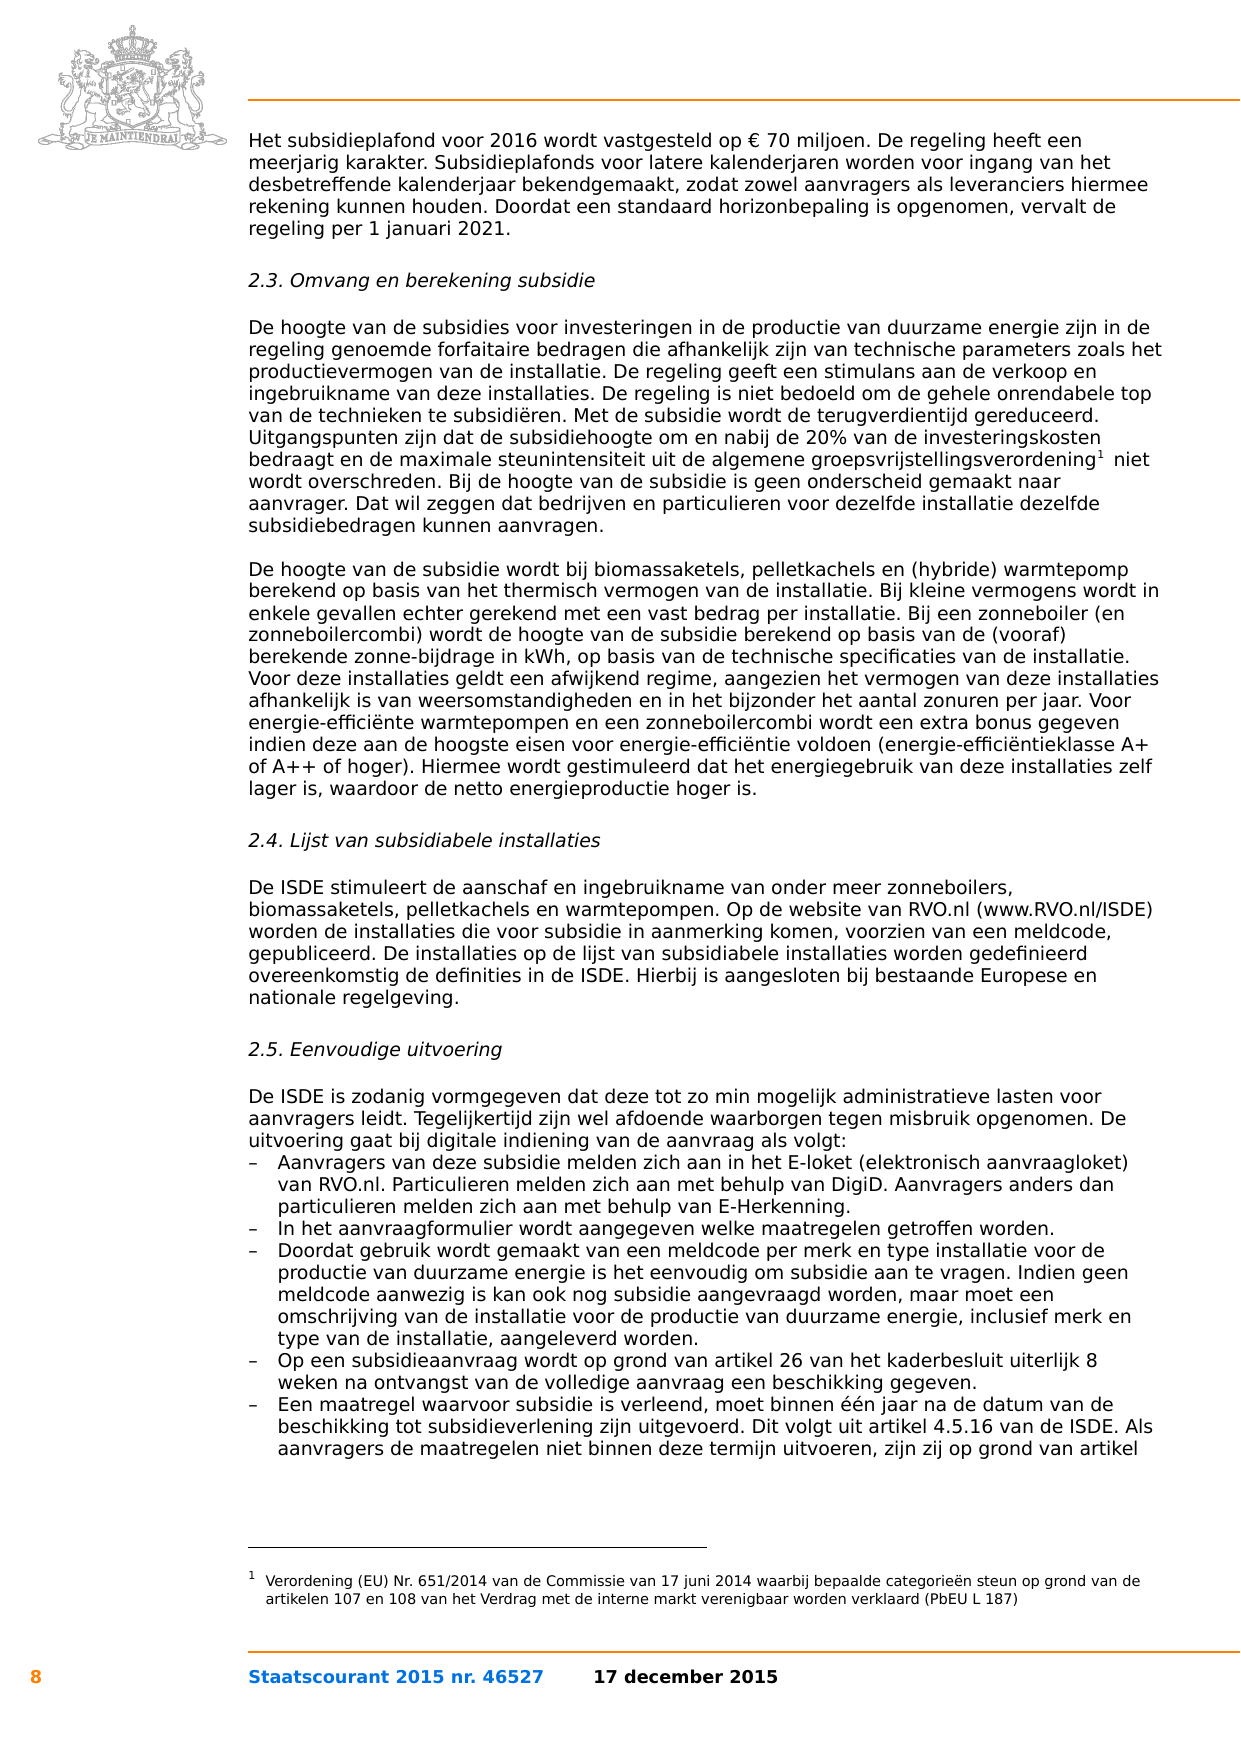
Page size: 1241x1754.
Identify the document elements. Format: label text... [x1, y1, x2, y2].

text – Een maatregel waarvoor subsidie is verleend, moet binnen één jaar na de datum van de beschikking tot subsidieverlening zijn uitgevoerd. Dit volgt uit artikel 4.5.16 van de ISDE. Als aanvragers de maatregelen niet binnen deze termijn uitvoeren, zijn zij op grond van artikel [248, 1394, 1163, 1460]
text – In het aanvraagformulier wordt aangegeven welke maatregelen getroffen worden. [248, 1218, 1163, 1240]
text – Aanvragers van deze subsidie melden zich aan in het E-loket (elektronisch aanvraagloket) van RVO.nl. Particulieren melden zich aan met behulp van DigiD. Aanvragers anders dan particulieren melden zich aan met behulp van E-Herkenning. [248, 1152, 1163, 1218]
subtitle 2.4. Lijst van subsidiabele installaties [248, 830, 1163, 852]
subtitle 2.3. Omvang en berekening subsidie [248, 270, 1163, 292]
subtitle 2.5. Eenvoudige uitvoering [248, 1039, 1163, 1061]
text Verordening (EU) Nr. 651/2014 van de Commissie van 17 juni 2014 waarbij bepaalde categorieën steun op grond van de artikelen 107 en 108 van het Verdrag met de interne markt verenigbaar worden verklaard (PbEU L 187) [248, 1569, 1163, 1608]
text De ISDE stimuleert de aanschaf en ingebruikname van onder meer zonneboilers, biomassaketels, pelletkachels en warmtepompen. Op de website van RVO.nl (www.RVO.nl/ISDE) worden de installaties die voor subsidie in aanmerking komen, voorzien van een meldcode, gepubliceerd. De installaties op de lijst van subsidiabele installaties worden gedefinieerd overeenkomstig de definities in de ISDE. Hierbij is aangesloten bij bestaande Europese en nationale regelgeving. [248, 877, 1163, 1009]
text De hoogte van de subsidie wordt bij biomassaketels, pelletkachels en (hybride) warmtepomp berekend op basis van het thermisch vermogen van de installatie. Bij kleine vermogens wordt in enkele gevallen echter gerekend met een vast bedrag per installatie. Bij een zonneboiler (en zonneboilercombi) wordt de hoogte van de subsidie berekend op basis van de (vooraf) berekende zonne-bijdrage in kWh, op basis van de technische specificaties van de installatie. Voor deze installaties geldt een afwijkend regime, aangezien het vermogen van deze installaties afhankelijk is van weersomstandigheden en in het bijzonder het aantal zonuren per jaar. Voor energie-efficiënte warmtepompen en een zonneboilercombi wordt een extra bonus gegeven indien deze aan de hoogste eisen voor energie-efficiëntie voldoen (energie-efficiëntieklasse A+ of A++ of hoger). Hiermee wordt gestimuleerd dat het energiegebruik van deze installaties zelf lager is, waardoor de netto energieproductie hoger is. [248, 558, 1163, 800]
text De ISDE is zodanig vormgegeven dat deze tot zo min mogelijk administratieve lasten voor aanvragers leidt. Tegelijkertijd zijn wel afdoende waarborgen tegen misbruik opgenomen. De uitvoering gaat bij digitale indiening van de aanvraag als volgt: [248, 1086, 1163, 1152]
picture [38, 25, 227, 150]
text De hoogte van de subsidies voor investeringen in de productie van duurzame energie zijn in de regeling genoemde forfaitaire bedragen die afhankelijk zijn van technische parameters zoals het productievermogen van de installatie. De regeling geeft een stimulans aan de verkoop en ingebruikname van deze installaties. De regeling is niet bedoeld om de gehele onrendabele top van de technieken te subsidiëren. Met de subsidie wordt de terugverdientijd gereduceerd. Uitgangspunten zijn dat de subsidiehoogte om en nabij de 20% van de investeringskosten bedraagt en de maximale steunintensiteit uit de algemene groepsvrijstellingsverordening niet wordt overschreden. Bij de hoogte van de subsidie is geen onderscheid gemaakt naar aanvrager. Dat wil zeggen dat bedrijven en particulieren voor dezelfde installatie dezelfde subsidiebedragen kunnen aanvragen. [248, 317, 1163, 537]
text Het subsidieplafond voor 2016 wordt vastgesteld op € 70 miljoen. De regeling heeft een meerjarig karakter. Subsidieplafonds voor latere kalenderjaren worden voor ingang van het desbetreffende kalenderjaar bekendgemaakt, zodat zowel aanvragers als leveranciers hiermee rekening kunnen houden. Doordat een standaard horizonbepaling is opgenomen, vervalt de regeling per 1 januari 2021. [248, 130, 1163, 240]
text – Doordat gebruik wordt gemaakt van een meldcode per merk en type installatie voor de productie van duurzame energie is het eenvoudig om subsidie aan te vragen. Indien geen meldcode aanwezig is kan ook nog subsidie aangevraagd worden, maar moet een omschrijving van de installatie voor de productie van duurzame energie, inclusief merk en type van de installatie, aangeleverd worden. [248, 1240, 1163, 1350]
text – Op een subsidieaanvraag wordt op grond van artikel 26 van het kaderbesluit uiterlijk 8 weken na ontvangst van de volledige aanvraag een beschikking gegeven. [248, 1350, 1163, 1394]
